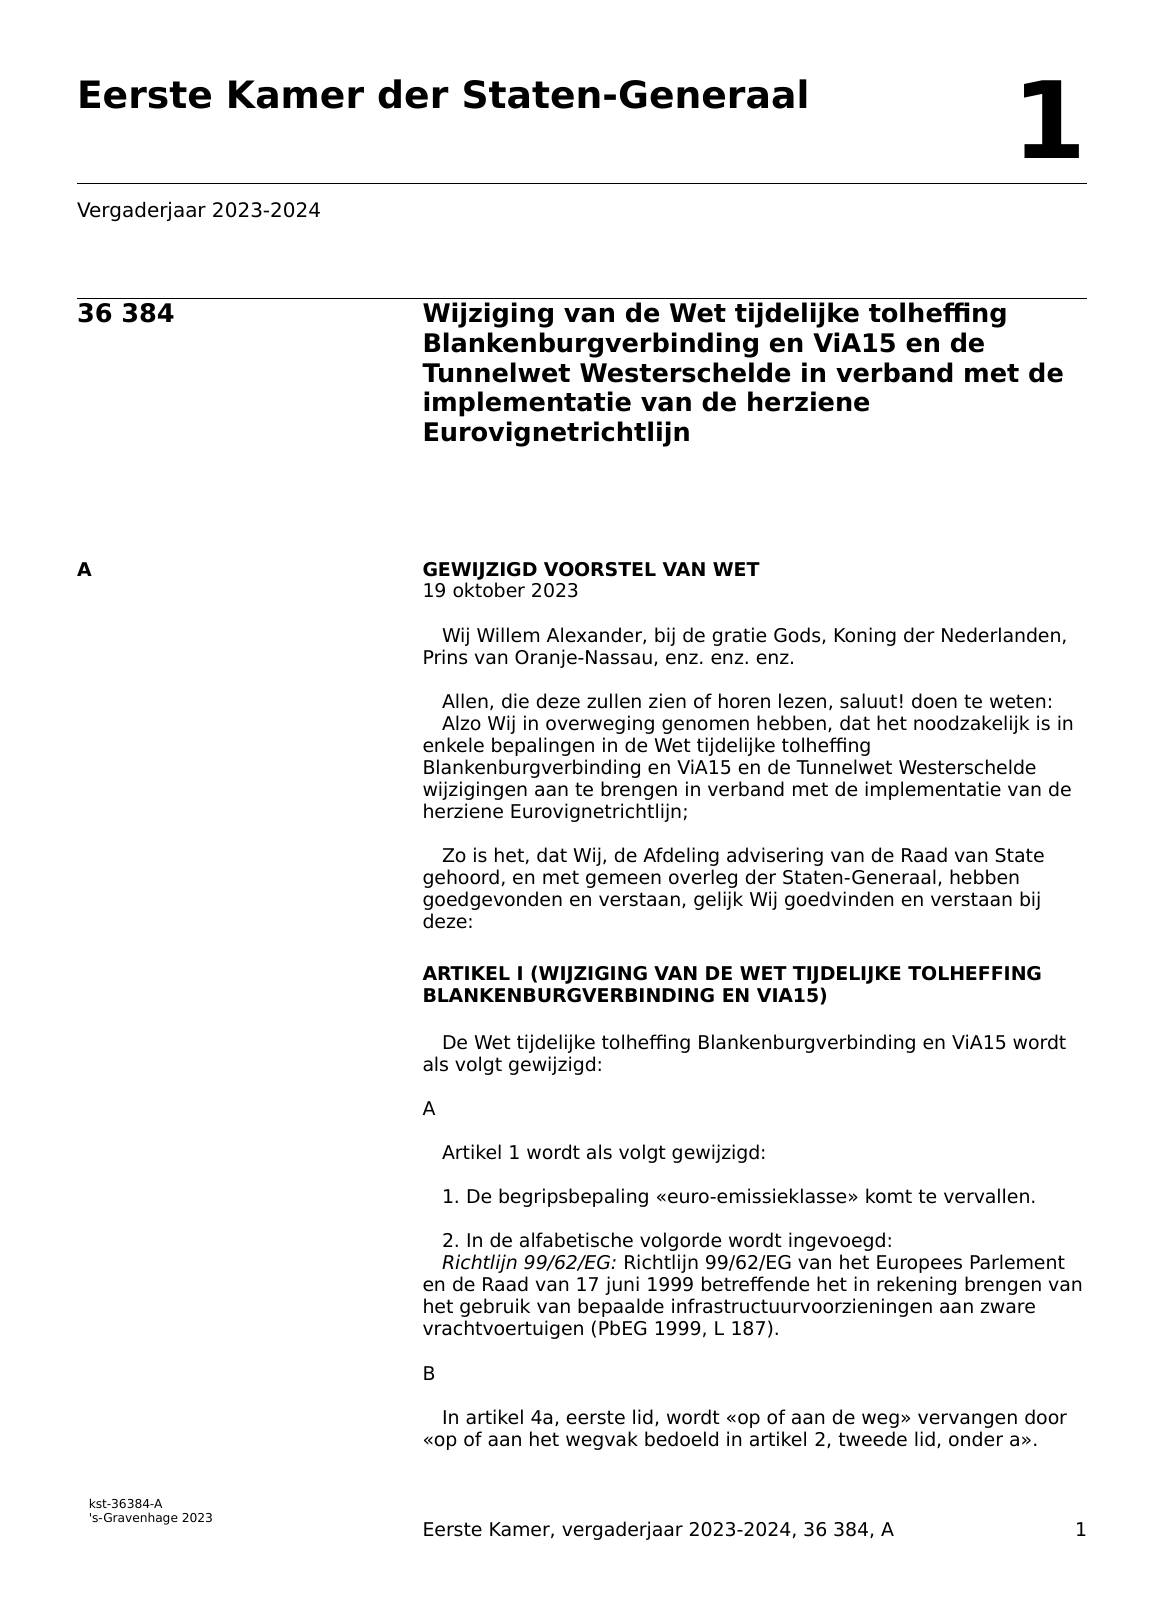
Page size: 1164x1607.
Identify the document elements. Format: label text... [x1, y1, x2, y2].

text kst-36384-A [88, 1497, 323, 1511]
text 19 oktober 2023 [422, 580, 1087, 602]
text Allen, die deze zullen zien of horen lezen, saluut! doen te weten: [422, 691, 1087, 713]
table_header Eerste Kamer der Staten-Generaal [77, 59, 886, 183]
text 1. De begripsbepaling «euro-emissieklasse» komt te vervallen. [422, 1186, 1087, 1208]
text De Wet tijdelijke tolheffing Blankenburgverbinding en ViA15 wordt als volgt gewijzigd: [422, 1032, 1087, 1076]
text In artikel 4a, eerste lid, wordt «op of aan de weg» vervangen door «op of aan het wegvak bedoeld in artikel 2, tweede lid, onder a». [422, 1407, 1087, 1451]
table_header 1 [886, 59, 1087, 183]
text 2. In de alfabetische volgorde wordt ingevoegd: [422, 1230, 1087, 1252]
table_cell Vergaderjaar 2023-2024 [77, 184, 1087, 298]
text 's-Gravenhage 2023 [88, 1511, 323, 1525]
subtitle A GEWIJZIGD VOORSTEL VAN WET [77, 558, 1087, 580]
text Artikel 1 wordt als volgt gewijzigd: [422, 1142, 1087, 1164]
subtitle ARTIKEL I (WIJZIGING VAN DE WET TIJDELIJKE TOLHEFFING BLANKENBURGVERBINDING EN VIA15) [422, 963, 1087, 1007]
text Zo is het, dat Wij, de Afdeling advisering van de Raad van State gehoord, en met gemeen overleg der Staten-Generaal, hebben goedgevonden en verstaan, gelijk Wij goedvinden en verstaan bij deze: [422, 845, 1087, 933]
text Wij Willem Alexander, bij de gratie Gods, Koning der Nederlanden, Prins van Oranje-Nassau, enz. enz. enz. [422, 624, 1087, 668]
text B [422, 1362, 1087, 1384]
text Richtlijn 99/62/EG: Richtlijn 99/62/EG van het Europees Parlement en de Raad van 17 juni 1999 betreffende het in rekening brengen van het gebruik van bepaalde infrastructuurvoorzieningen aan zware vrachtvoertuigen (PbEG 1999, L 187). [422, 1252, 1087, 1340]
text A [422, 1098, 1087, 1120]
subtitle 36 384 Wijziging van de Wet tijdelijke tolheffing Blankenburgverbinding en ViA15 en de Tunnelwet Westerschelde in verband met de implementatie van de herziene Eurovignetrichtlijn [77, 299, 1087, 447]
text Alzo Wij in overweging genomen hebben, dat het noodzakelijk is in enkele bepalingen in de Wet tijdelijke tolheffing Blankenburgverbinding en ViA15 en de Tunnelwet Westerschelde wijzigingen aan te brengen in verband met de implementatie van de herziene Eurovignetrichtlijn; [422, 713, 1087, 823]
